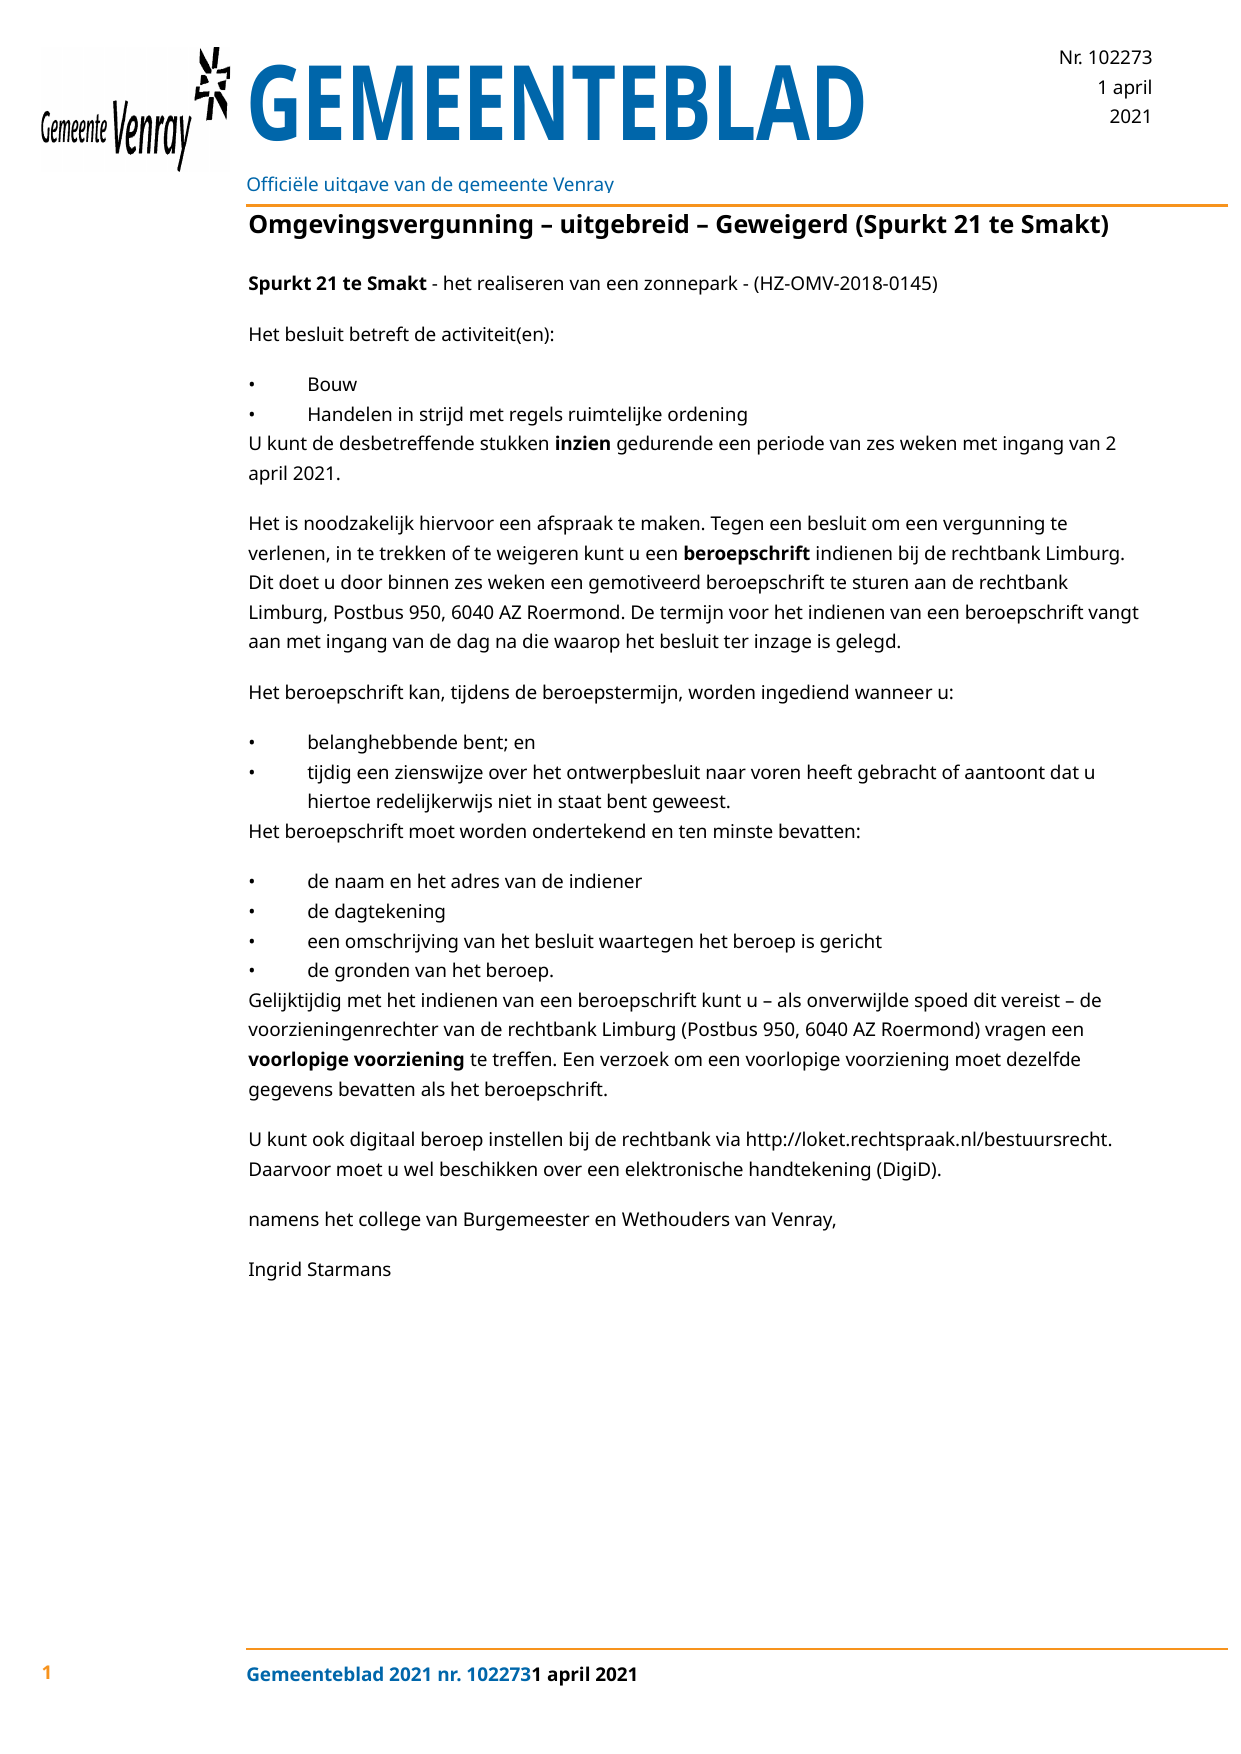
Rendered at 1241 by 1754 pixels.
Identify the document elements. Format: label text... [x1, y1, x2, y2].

text Het beroepschrift kan, tijdens de beroepstermijn, worden ingediend wanneer u: [248, 679, 1152, 705]
text Het besluit betreft de activiteit(en): [248, 321, 1152, 346]
text Omgevingsvergunning – uitgebreid – Geweigerd (Spurkt 21 te Smakt) [248, 207, 1152, 241]
text Ingrid Starmans [248, 1257, 1152, 1282]
list een omschrijving van het besluit waartegen het beroep is gericht [248, 928, 1152, 953]
list de gronden van het beroep. [248, 957, 1152, 983]
text namens het college van Burgemeester en Wethouders van Venray, [248, 1206, 1152, 1232]
list de naam en het adres van de indiener [248, 869, 1152, 894]
text Gelijktijdig met het indienen van een beroepschrift kunt u – als onverwijlde spoed dit vereist – de voorzieningenrechter van de rechtbank Limburg (Postbus 950, 6040 AZ Roermond) vragen een voorlopige voorziening te treffen. Een verzoek om een voorlopige voorziening moet dezelfde gegevens bevatten als het beroepschrift. [248, 987, 1152, 1101]
list de dagtekening [248, 898, 1152, 924]
list tijdig een zienswijze over het ontwerpbesluit naar voren heeft gebracht of aantoont dat u hiertoe redelijkerwijs niet in staat bent geweest. [248, 759, 1152, 814]
list Handelen in strijd met regels ruimtelijke ordening [248, 401, 1152, 426]
text U kunt ook digitaal beroep instellen bij de rechtbank via http://loket.rechtspraak.nl/bestuursrecht. Daarvoor moet u wel beschikken over een elektronische handtekening (DigiD). [248, 1126, 1152, 1181]
text U kunt de desbetreffende stukken inzien gedurende een periode van zes weken met ingang van 2 april 2021. [248, 430, 1152, 486]
list Bouw [248, 371, 1152, 397]
text Het beroepschrift moet worden ondertekend en ten minste bevatten: [248, 818, 1152, 844]
text Spurkt 21 te Smakt - het realiseren van een zonnepark - (HZ-OMV-2018-0145) [248, 270, 1152, 296]
list belanghebbende bent; en [248, 729, 1152, 755]
picture [41, 47, 231, 172]
text Het is noodzakelijk hiervoor een afspraak te maken. Tegen een besluit om een vergunning te verlenen, in te trekken of te weigeren kunt u een beroepschrift indienen bij de rechtbank Limburg. Dit doet u door binnen zes weken een gemotiveerd beroepschrift te sturen aan de rechtbank Limburg, Postbus 950, 6040 AZ Roermond. De termijn voor het indienen van een beroepschrift vangt aan met ingang van de dag na die waarop het besluit ter inzage is gelegd. [248, 510, 1152, 654]
